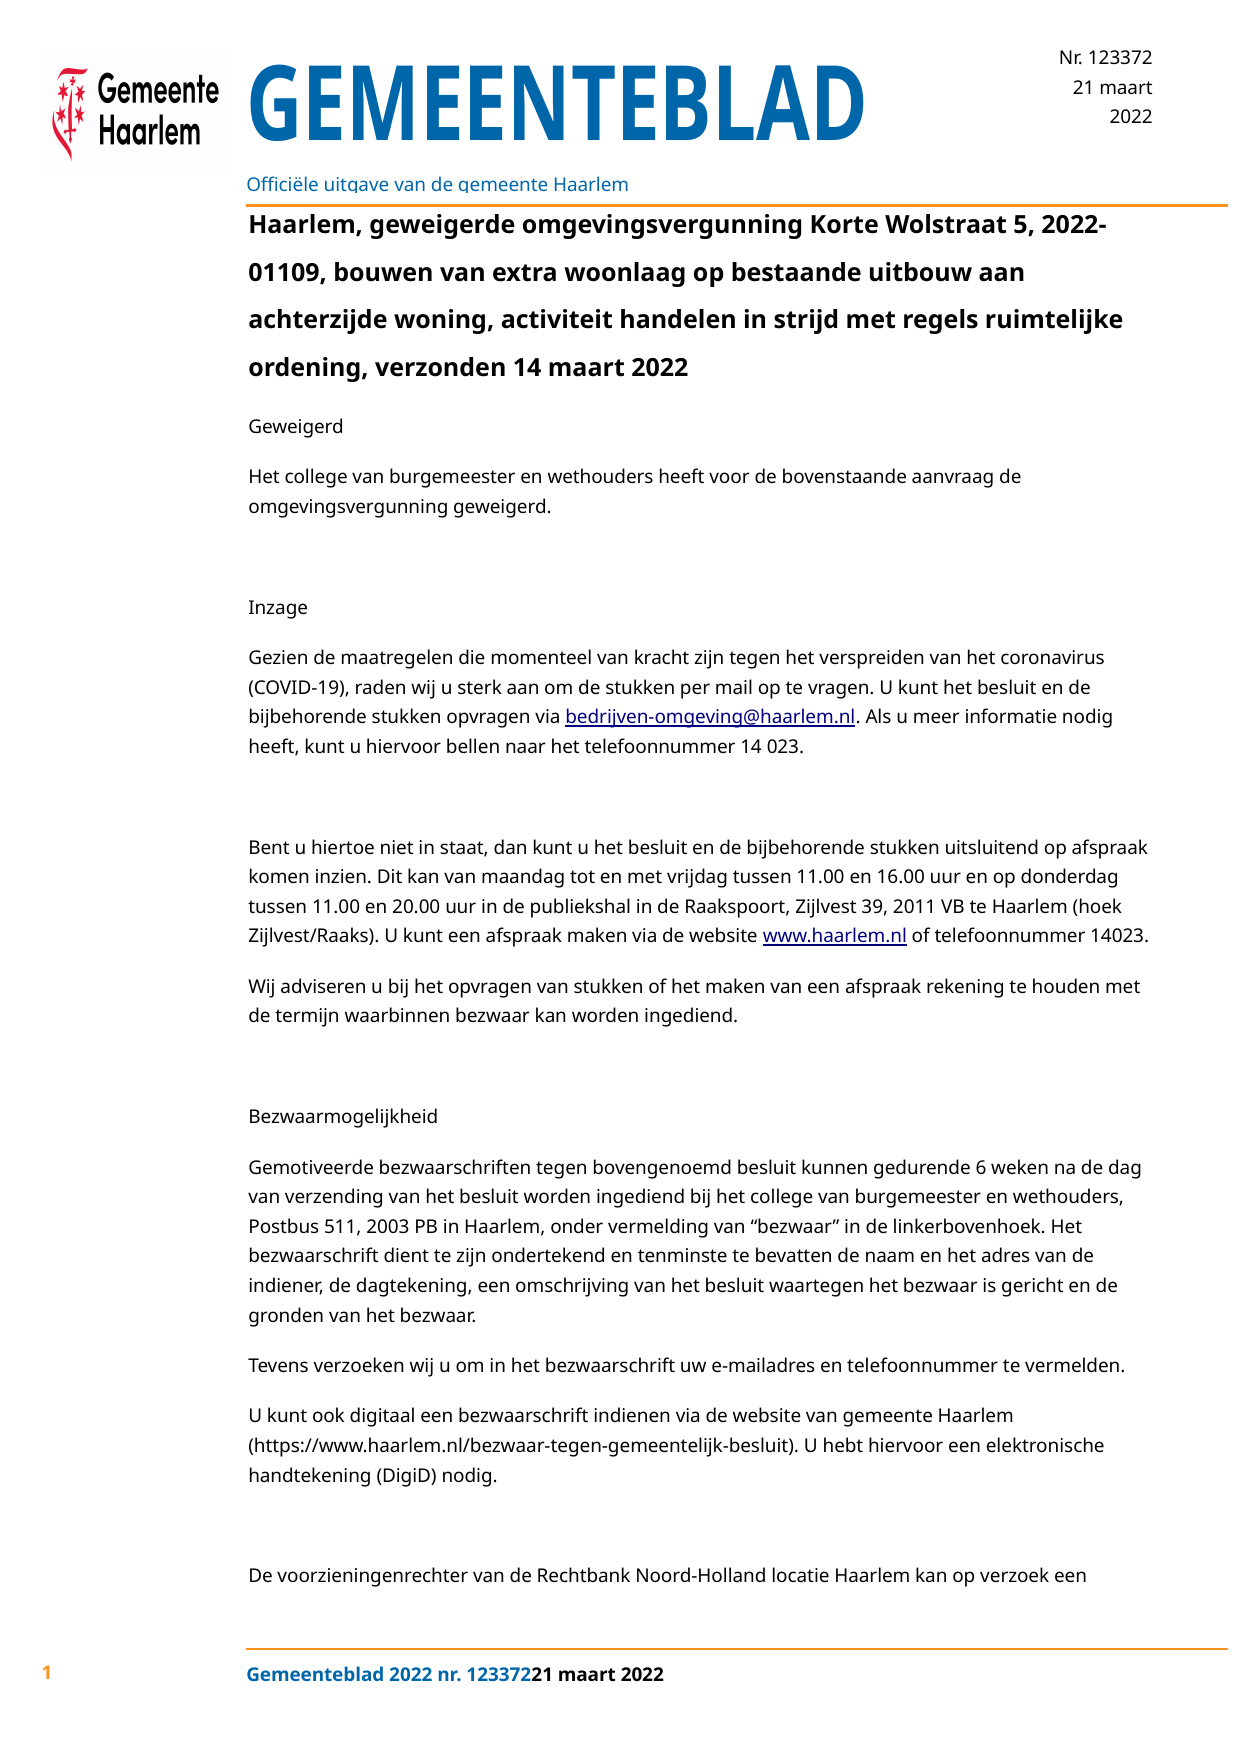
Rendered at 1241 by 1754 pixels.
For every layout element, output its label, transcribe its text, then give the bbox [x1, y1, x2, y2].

text Tevens verzoeken wij u om in het bezwaarschrift uw e-mailadres en telefoonnummer te vermelden. [248, 1352, 1152, 1378]
text Geweigerd [248, 413, 1152, 439]
text U kunt ook digitaal een bezwaarschrift indienen via de website van gemeente Haarlem (https://www.haarlem.nl/bezwaar-tegen-gemeentelijk-besluit). U hebt hiervoor een elektronische handtekening (DigiD) nodig. [248, 1403, 1152, 1488]
text Gemotiveerde bezwaarschriften tegen bovengenoemd besluit kunnen gedurende 6 weken na de dag van verzending van het besluit worden ingediend bij het college van burgemeester en wethouders, Postbus 511, 2003 PB in Haarlem, onder vermelding van “bezwaar” in de linkerbovenhoek. Het bezwaarschrift dient te zijn ondertekend en tenminste te bevatten de naam en het adres van de indiener, de dagtekening, een omschrijving van het besluit waartegen het bezwaar is gericht en de gronden van het bezwaar. [248, 1154, 1152, 1328]
text Het college van burgemeester en wethouders heeft voor de bovenstaande aanvraag de omgevingsvergunning geweigerd. [248, 463, 1152, 519]
text Bent u hiertoe niet in staat, dan kunt u het besluit en de bijbehorende stukken uitsluitend op afspraak komen inzien. Dit kan van maandag tot en met vrijdag tussen 11.00 en 16.00 uur en op donderdag tussen 11.00 en 20.00 uur in de publiekshal in de Raakspoort, Zijlvest 39, 2011 VB te Haarlem (hoek Zijlvest/Raaks). U kunt een afspraak maken via de website www.haarlem.nl of telefoonnummer 14023. [248, 834, 1152, 948]
text Bezwaarmogelijkheid [248, 1103, 1152, 1129]
text De voorzieningenrechter van de Rechtbank Noord-Holland locatie Haarlem kan op verzoek een [248, 1563, 1152, 1588]
text Wij adviseren u bij het opvragen van stukken of het maken van een afspraak rekening te houden met de termijn waarbinnen bezwaar kan worden ingediend. [248, 973, 1152, 1028]
picture [41, 47, 231, 172]
text Gezien de maatregelen die momenteel van kracht zijn tegen het verspreiden van het coronavirus (COVID-19), raden wij u sterk aan om de stukken per mail op te vragen. U kunt het besluit en de bijbehorende stukken opvragen via bedrijven-omgeving@haarlem.nl. Als u meer informatie nodig heeft, kunt u hiervoor bellen naar het telefoonnummer 14 023. [248, 644, 1152, 759]
text Inzage [248, 594, 1152, 620]
text Haarlem, geweigerde omgevingsvergunning Korte Wolstraat 5, 2022-01109, bouwen van extra woonlaag op bestaande uitbouw aan achterzijde woning, activiteit handelen in strijd met regels ruimtelijke ordening, verzonden 14 maart 2022 [248, 207, 1152, 384]
